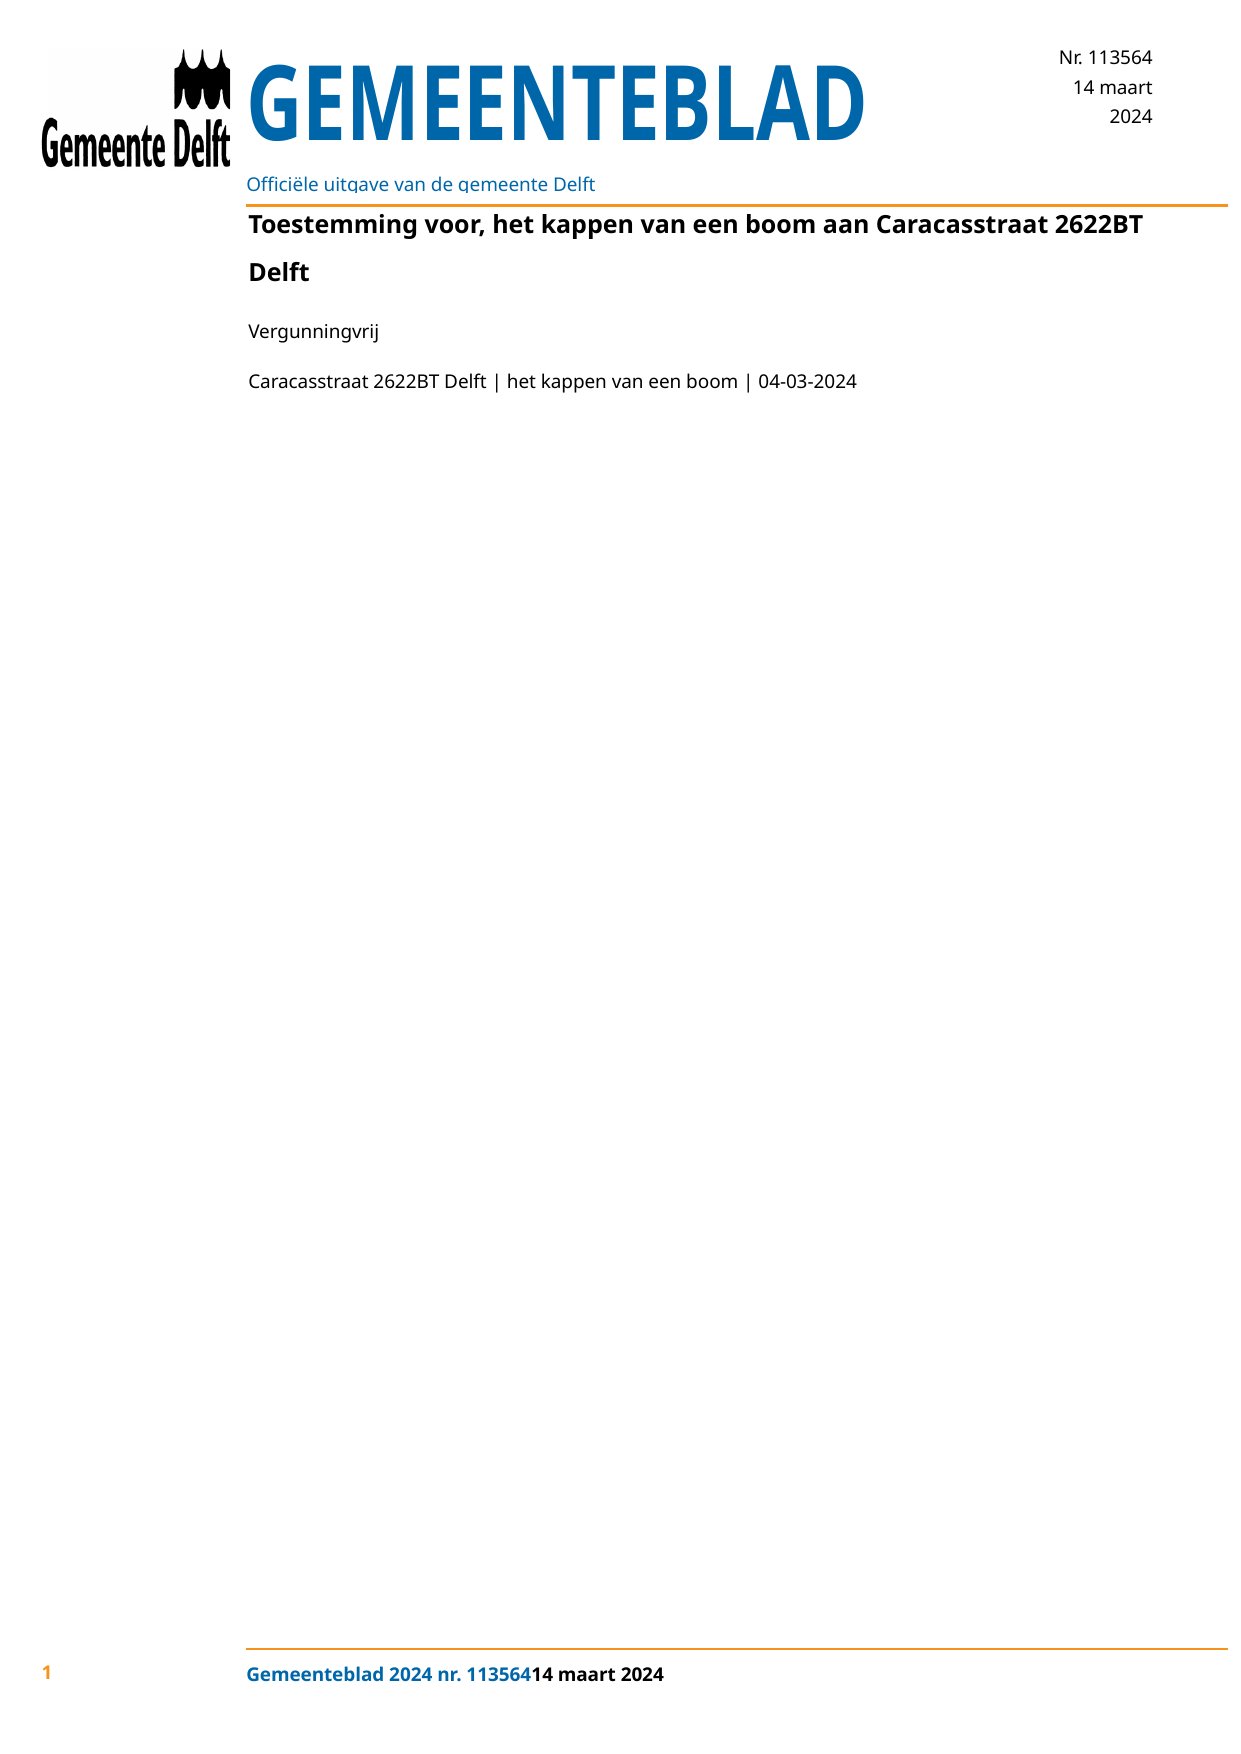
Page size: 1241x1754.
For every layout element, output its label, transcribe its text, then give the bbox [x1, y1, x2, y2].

text Toestemming voor, het kappen van een boom aan Caracasstraat 2622BT Delft [248, 207, 1152, 288]
text Vergunningvrij [248, 318, 1152, 344]
picture [41, 47, 231, 172]
text Caracasstraat 2622BT Delft | het kappen van een boom | 04-03-2024 [248, 368, 1152, 394]
